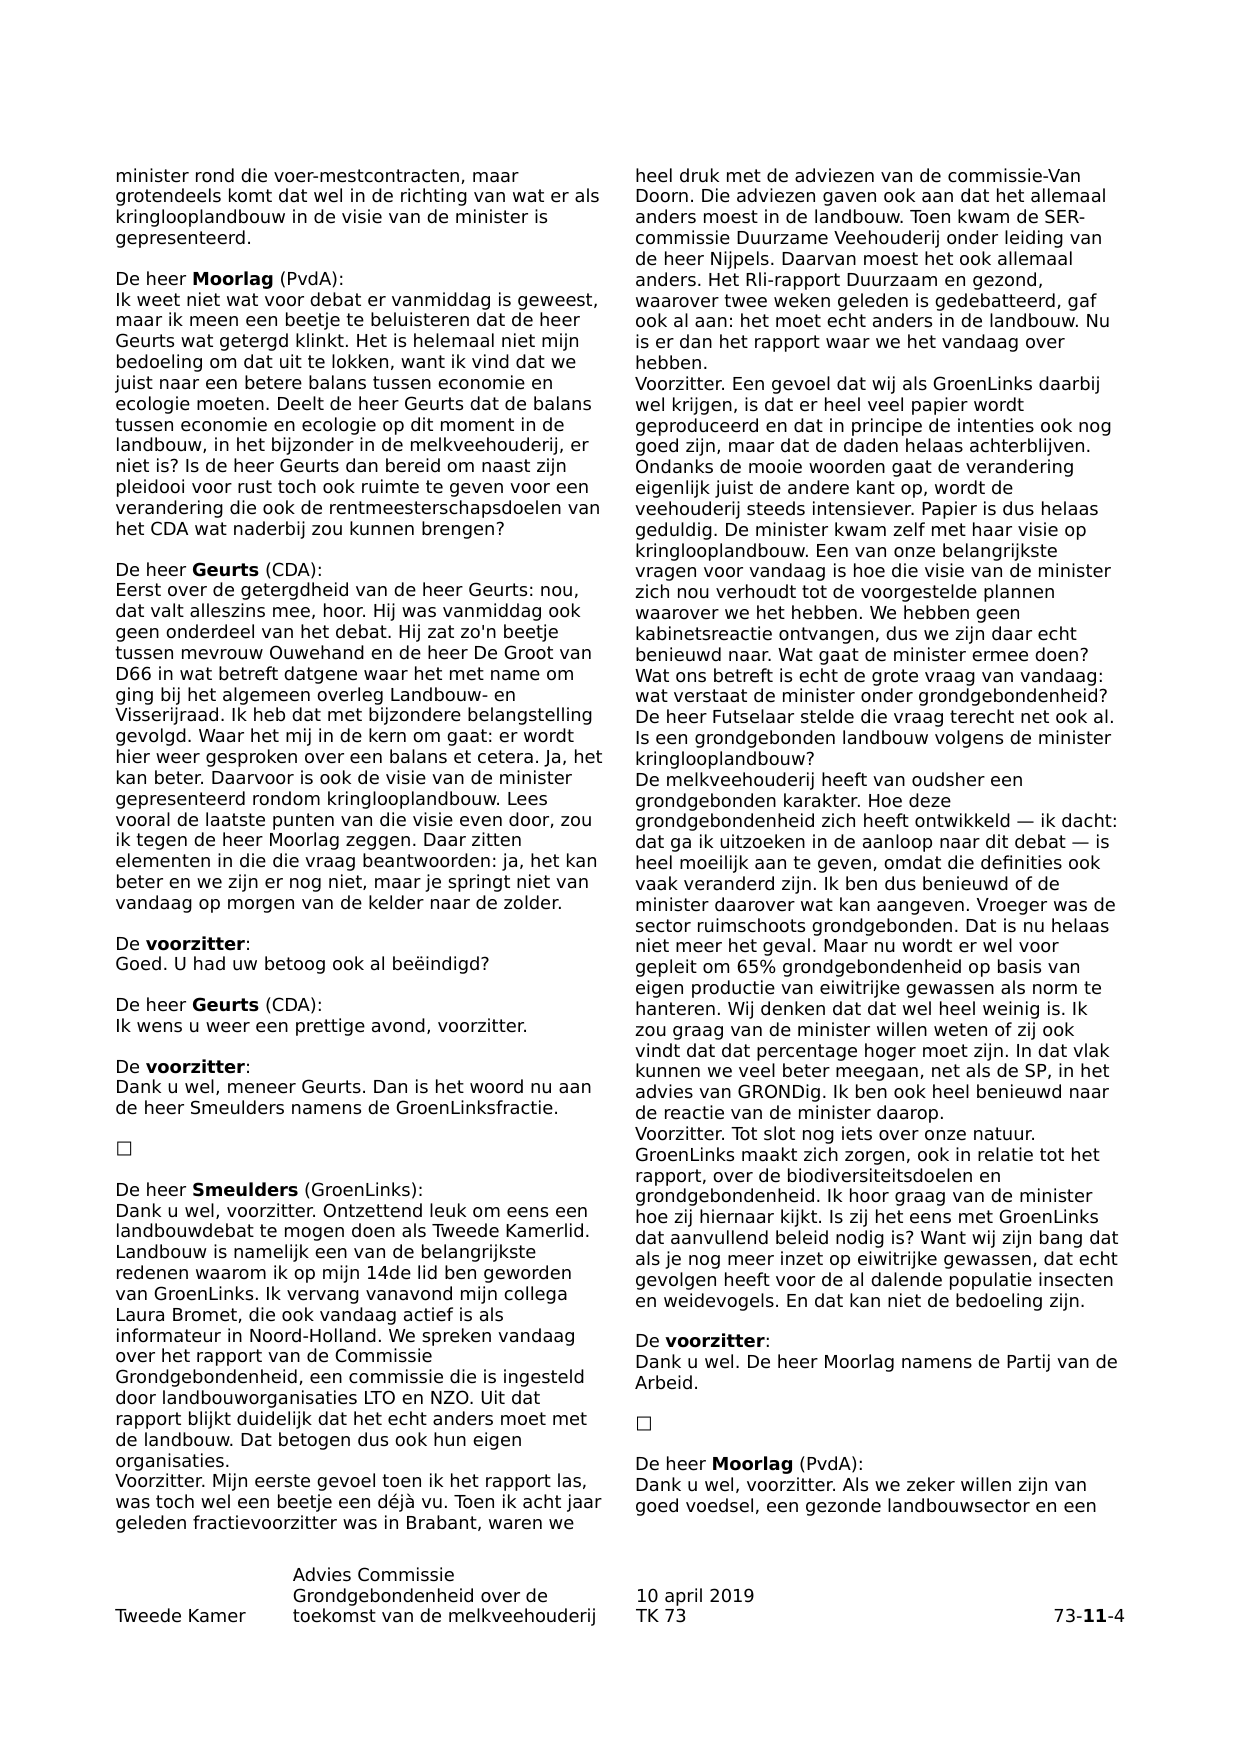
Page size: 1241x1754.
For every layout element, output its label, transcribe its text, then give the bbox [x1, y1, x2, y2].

text Dank u wel, voorzitter. Ontzettend leuk om eens een landbouwdebat te mogen doen als Tweede Kamerlid. Landbouw is namelijk een van de belangrijkste redenen waarom ik op mijn 14de lid ben geworden van GroenLinks. Ik vervang vanavond mijn collega Laura Bromet, die ook vandaag actief is als informateur in Noord-Holland. We spreken vandaag over het rapport van de Commissie Grondgebondenheid, een commissie die is ingesteld door landbouworganisaties LTO en NZO. Uit dat rapport blijkt duidelijk dat het echt anders moet met de landbouw. Dat betogen dus ook hun eigen organisaties. [115, 1200, 605, 1471]
text De voorzitter: [635, 1331, 1125, 1352]
text Ik weet niet wat voor debat er vanmiddag is geweest, maar ik meen een beetje te beluisteren dat de heer Geurts wat getergd klinkt. Het is helemaal niet mijn bedoeling om dat uit te lokken, want ik vind dat we juist naar een betere balans tussen economie en ecologie moeten. Deelt de heer Geurts dat de balans tussen economie en ecologie op dit moment in de landbouw, in het bijzonder in de melkveehouderij, er niet is? Is de heer Geurts dan bereid om naast zijn pleidooi voor rust toch ook ruimte te geven voor een verandering die ook de rentmeesterschapsdoelen van het CDA wat naderbij zou kunnen brengen? [115, 289, 605, 539]
text Voorzitter. Mijn eerste gevoel toen ik het rapport las, was toch wel een beetje een déjà vu. Toen ik acht jaar geleden fractievoorzitter was in Brabant, waren we [115, 1471, 605, 1534]
text De heer Geurts (CDA): [115, 559, 605, 580]
text ⬜ [115, 1139, 605, 1160]
text Wat ons betreft is echt de grote vraag van vandaag: wat verstaat de minister onder grondgebondenheid? De heer Futselaar stelde die vraag terecht net ook al. Is een grondgebonden landbouw volgens de minister kringlooplandbouw? [635, 665, 1125, 769]
text De heer Moorlag (PvdA): [115, 269, 605, 289]
text Voorzitter. Een gevoel dat wij als GroenLinks daarbij wel krijgen, is dat er heel veel papier wordt geproduceerd en dat in principe de intenties ook nog goed zijn, maar dat de daden helaas achterblijven. Ondanks de mooie woorden gaat de verandering eigenlijk juist de andere kant op, wordt de veehouderij steeds intensiever. Papier is dus helaas geduldig. De minister kwam zelf met haar visie op kringlooplandbouw. Een van onze belangrijkste vragen voor vandaag is hoe die visie van de minister zich nou verhoudt tot de voorgestelde plannen waarover we het hebben. We hebben geen kabinetsreactie ontvangen, dus we zijn daar echt benieuwd naar. Wat gaat de minister ermee doen? [635, 374, 1125, 665]
text Ik wens u weer een prettige avond, voorzitter. [115, 1016, 605, 1037]
text De heer Moorlag (PvdA): [635, 1454, 1125, 1475]
text Dank u wel, meneer Geurts. Dan is het woord nu aan de heer Smeulders namens de GroenLinksfractie. [115, 1077, 605, 1119]
text De heer Geurts (CDA): [115, 995, 605, 1016]
text De melkveehouderij heeft van oudsher een grondgebonden karakter. Hoe deze grondgebondenheid zich heeft ontwikkeld — ik dacht: dat ga ik uitzoeken in de aanloop naar dit debat — is heel moeilijk aan te geven, omdat die definities ook vaak veranderd zijn. Ik ben dus benieuwd of de minister daarover wat kan aangeven. Vroeger was de sector ruimschoots grondgebonden. Dat is nu helaas niet meer het geval. Maar nu wordt er wel voor gepleit om 65% grondgebondenheid op basis van eigen productie van eiwitrijke gewassen als norm te hanteren. Wij denken dat dat wel heel weinig is. Ik zou graag van de minister willen weten of zij ook vindt dat dat percentage hoger moet zijn. In dat vlak kunnen we veel beter meegaan, net als de SP, in het advies van GRONDig. Ik ben ook heel benieuwd naar de reactie van de minister daarop. [635, 769, 1125, 1124]
text De voorzitter: [115, 933, 605, 954]
text Eerst over de getergdheid van de heer Geurts: nou, dat valt alleszins mee, hoor. Hij was vanmiddag ook geen onderdeel van het debat. Hij zat zo'n beetje tussen mevrouw Ouwehand en de heer De Groot van D66 in wat betreft datgene waar het met name om ging bij het algemeen overleg Landbouw- en Visserijraad. Ik heb dat met bijzondere belangstelling gevolgd. Waar het mij in de kern om gaat: er wordt hier weer gesproken over een balans et cetera. Ja, het kan beter. Daarvoor is ook de visie van de minister gepresenteerd rondom kringlooplandbouw. Lees vooral de laatste punten van die visie even door, zou ik tegen de heer Moorlag zeggen. Daar zitten elementen in die die vraag beantwoorden: ja, het kan beter en we zijn er nog niet, maar je springt niet van vandaag op morgen van de kelder naar de zolder. [115, 580, 605, 913]
text heel druk met de adviezen van de commissie-Van Doorn. Die adviezen gaven ook aan dat het allemaal anders moest in de landbouw. Toen kwam de SER-commissie Duurzame Veehouderij onder leiding van de heer Nijpels. Daarvan moest het ook allemaal anders. Het Rli-rapport Duurzaam en gezond, waarover twee weken geleden is gedebatteerd, gaf ook al aan: het moet echt anders in de landbouw. Nu is er dan het rapport waar we het vandaag over hebben. [635, 165, 1125, 374]
text De voorzitter: [115, 1057, 605, 1077]
text De heer Smeulders (GroenLinks): [115, 1180, 605, 1200]
text ⬜ [635, 1413, 1125, 1434]
text minister rond die voer-mestcontracten, maar grotendeels komt dat wel in de richting van wat er als kringlooplandbouw in de visie van de minister is gepresenteerd. [115, 165, 605, 249]
text Dank u wel. De heer Moorlag namens de Partij van de Arbeid. [635, 1352, 1125, 1393]
text Voorzitter. Tot slot nog iets over onze natuur. GroenLinks maakt zich zorgen, ook in relatie tot het rapport, over de biodiversiteitsdoelen en grondgebondenheid. Ik hoor graag van de minister hoe zij hiernaar kijkt. Is zij het eens met GroenLinks dat aanvullend beleid nodig is? Want wij zijn bang dat als je nog meer inzet op eiwitrijke gewassen, dat echt gevolgen heeft voor de al dalende populatie insecten en weidevogels. En dat kan niet de bedoeling zijn. [635, 1124, 1125, 1311]
text Dank u wel, voorzitter. Als we zeker willen zijn van goed voedsel, een gezonde landbouwsector en een [635, 1475, 1125, 1517]
text Goed. U had uw betoog ook al beëindigd? [115, 954, 605, 975]
